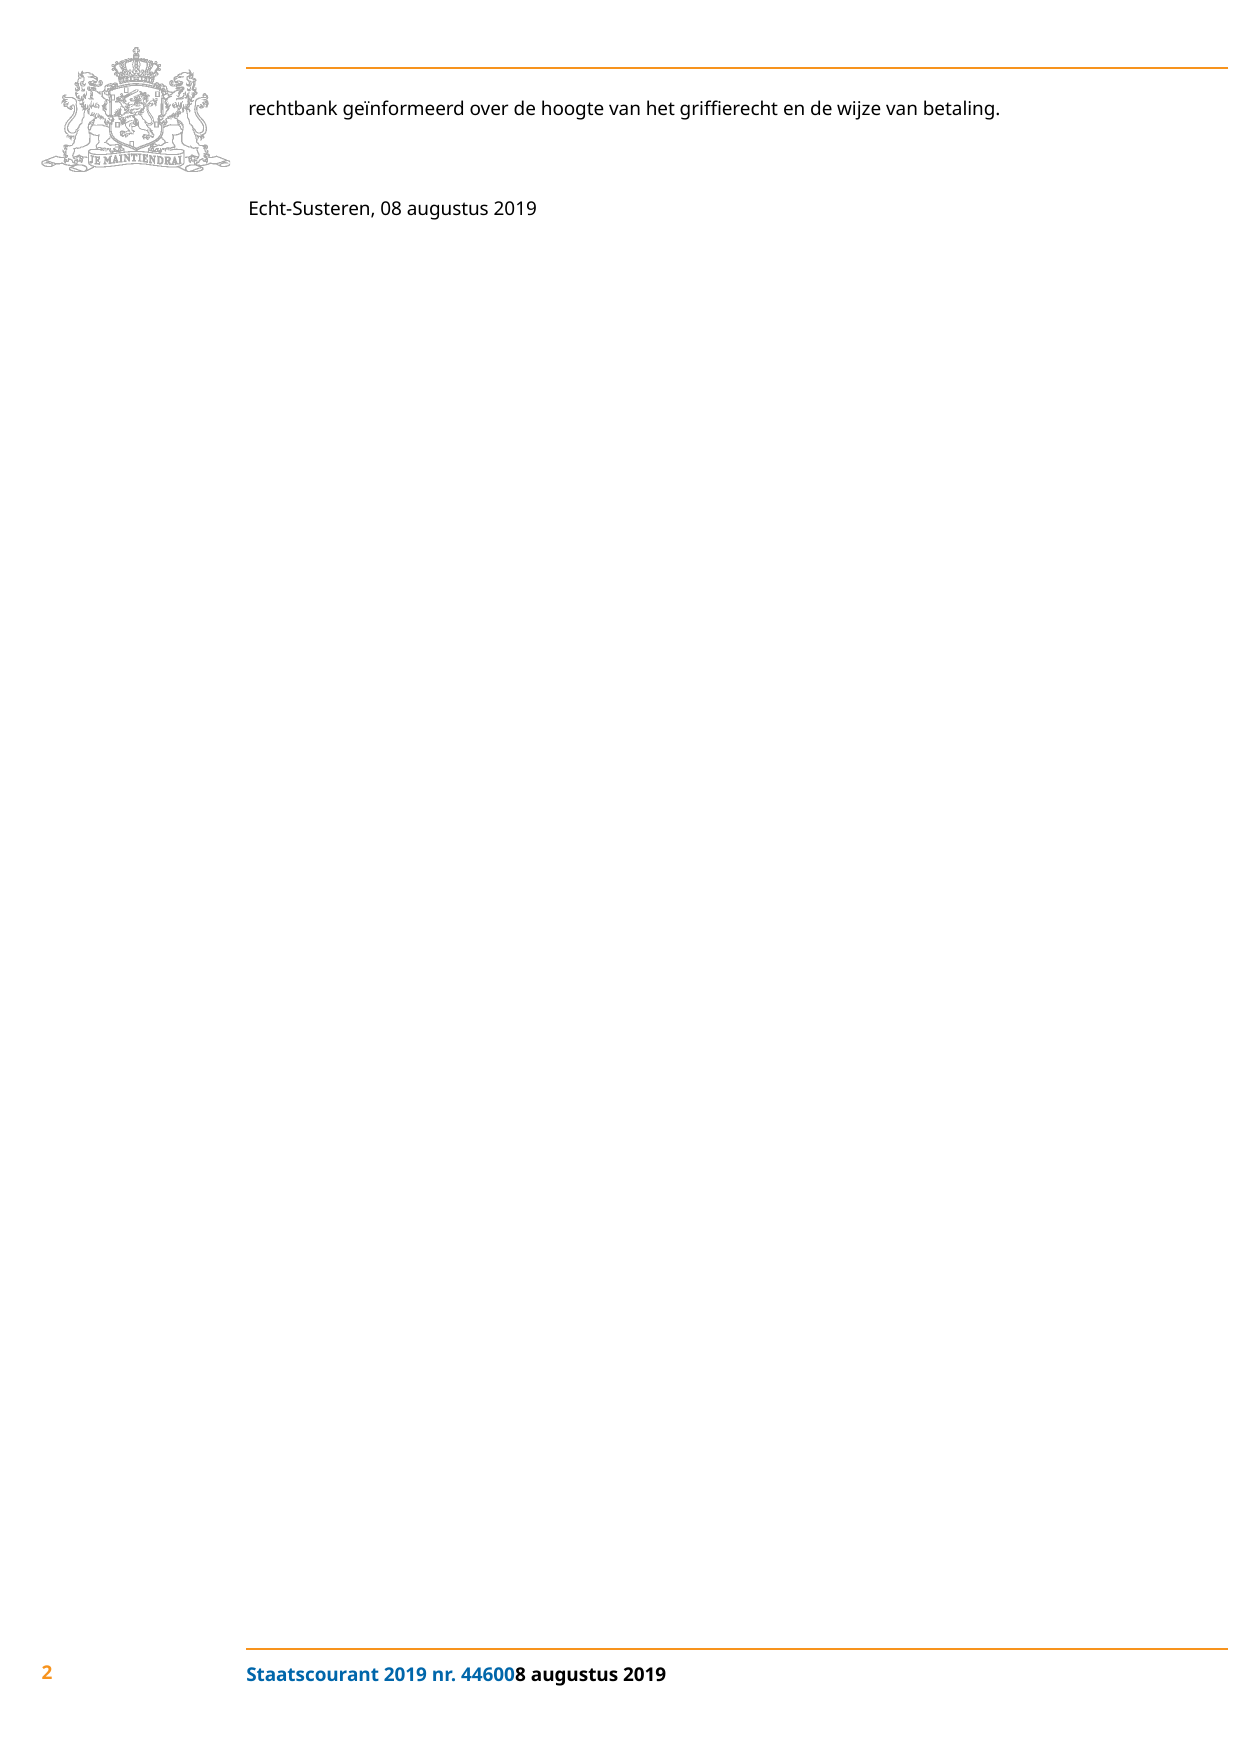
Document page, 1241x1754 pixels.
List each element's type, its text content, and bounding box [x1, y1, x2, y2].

picture [41, 47, 231, 172]
text Echt-Susteren, 08 augustus 2019 [248, 196, 1152, 221]
text rechtbank geïnformeerd over de hoogte van het griffierecht en de wijze van betaling. [248, 95, 1152, 121]
